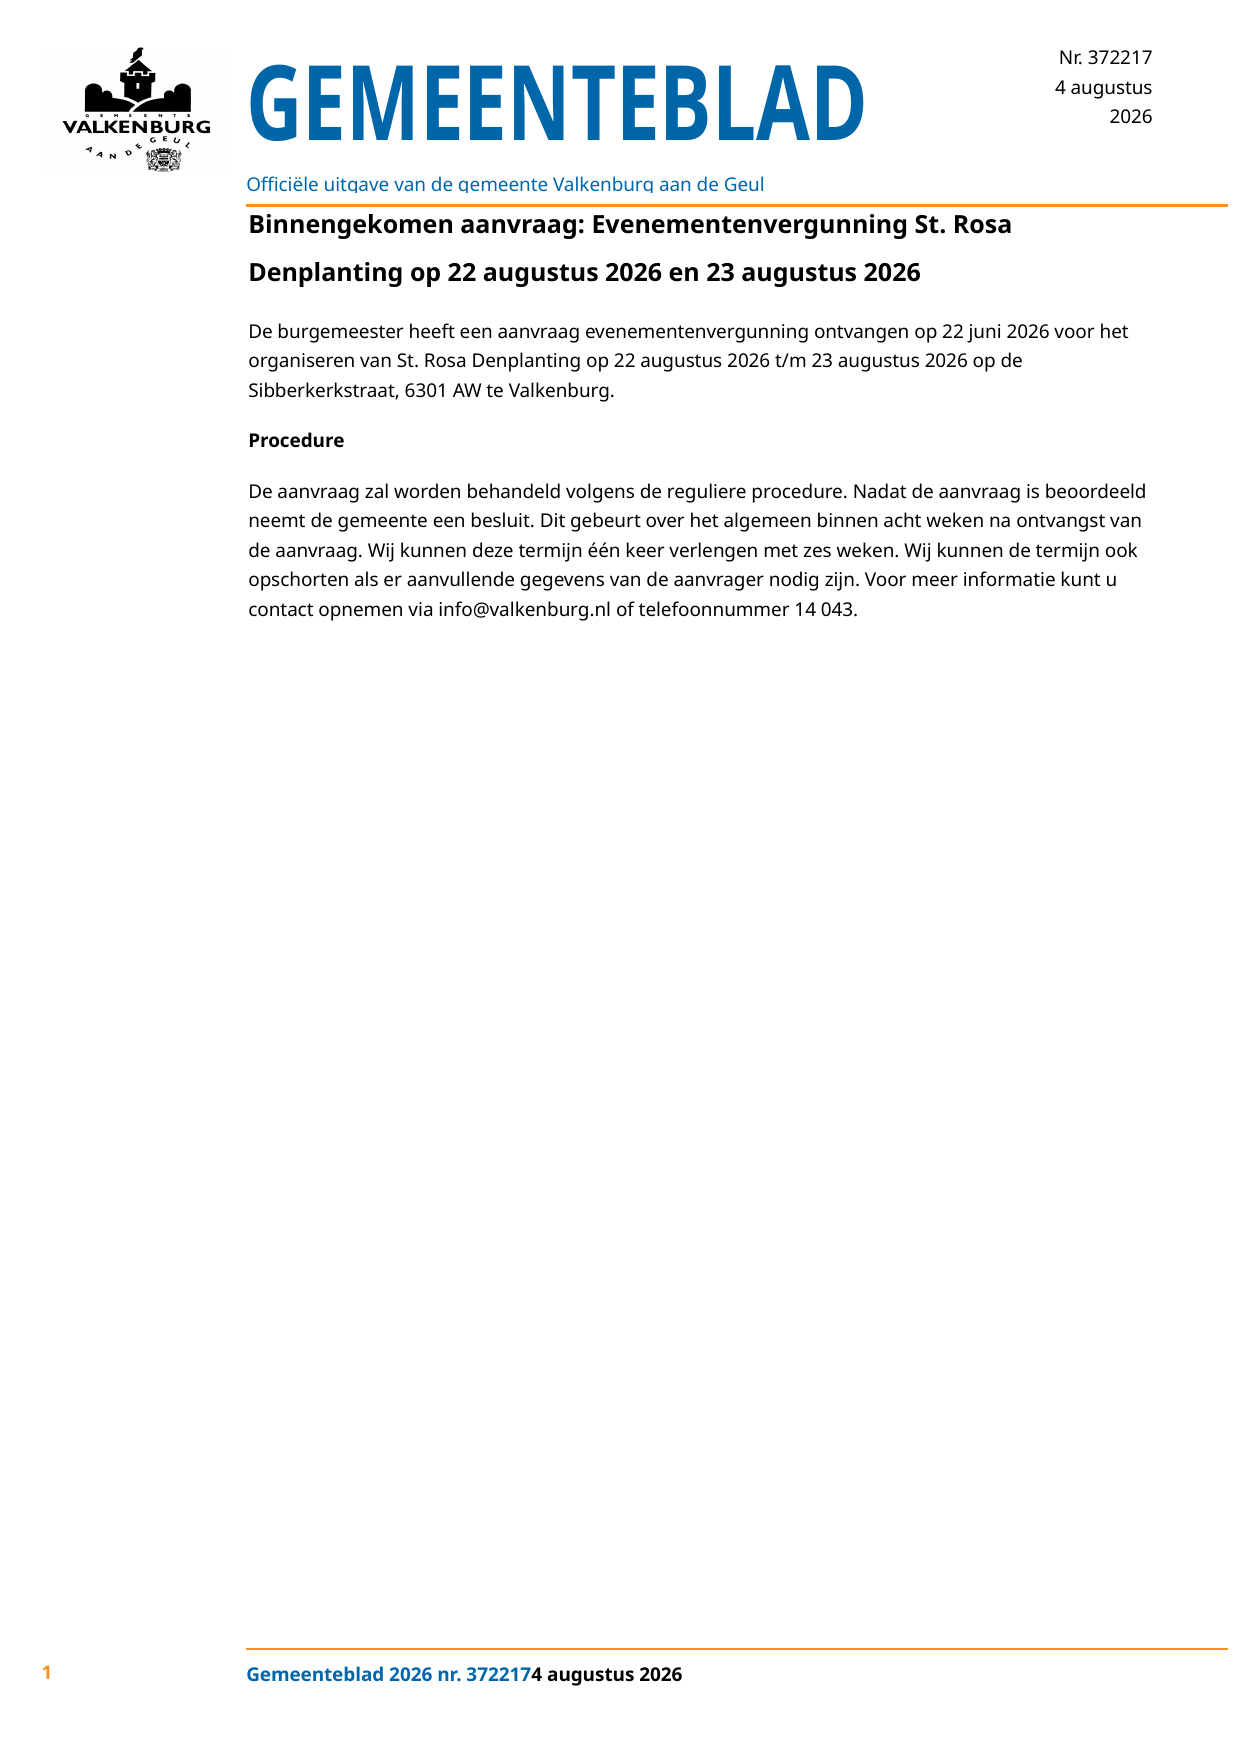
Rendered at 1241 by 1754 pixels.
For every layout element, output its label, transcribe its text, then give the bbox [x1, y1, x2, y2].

text De burgemeester heeft een aanvraag evenementenvergunning ontvangen op 22 juni 2026 voor het organiseren van St. Rosa Denplanting op 22 augustus 2026 t/m 23 augustus 2026 op de Sibberkerkstraat, 6301 AW te Valkenburg. [248, 318, 1152, 403]
picture [41, 47, 231, 172]
text Binnengekomen aanvraag: Evenementenvergunning St. Rosa Denplanting op 22 augustus 2026 en 23 augustus 2026 [248, 207, 1152, 288]
text De aanvraag zal worden behandeld volgens de reguliere procedure. Nadat de aanvraag is beoordeeld neemt de gemeente een besluit. Dit gebeurt over het algemeen binnen acht weken na ontvangst van de aanvraag. Wij kunnen deze termijn één keer verlengen met zes weken. Wij kunnen de termijn ook opschorten als er aanvullende gegevens van de aanvrager nodig zijn. Voor meer informatie kunt u contact opnemen via info@valkenburg.nl of telefoonnummer 14 043. [248, 478, 1152, 622]
text Procedure [248, 427, 1152, 453]
